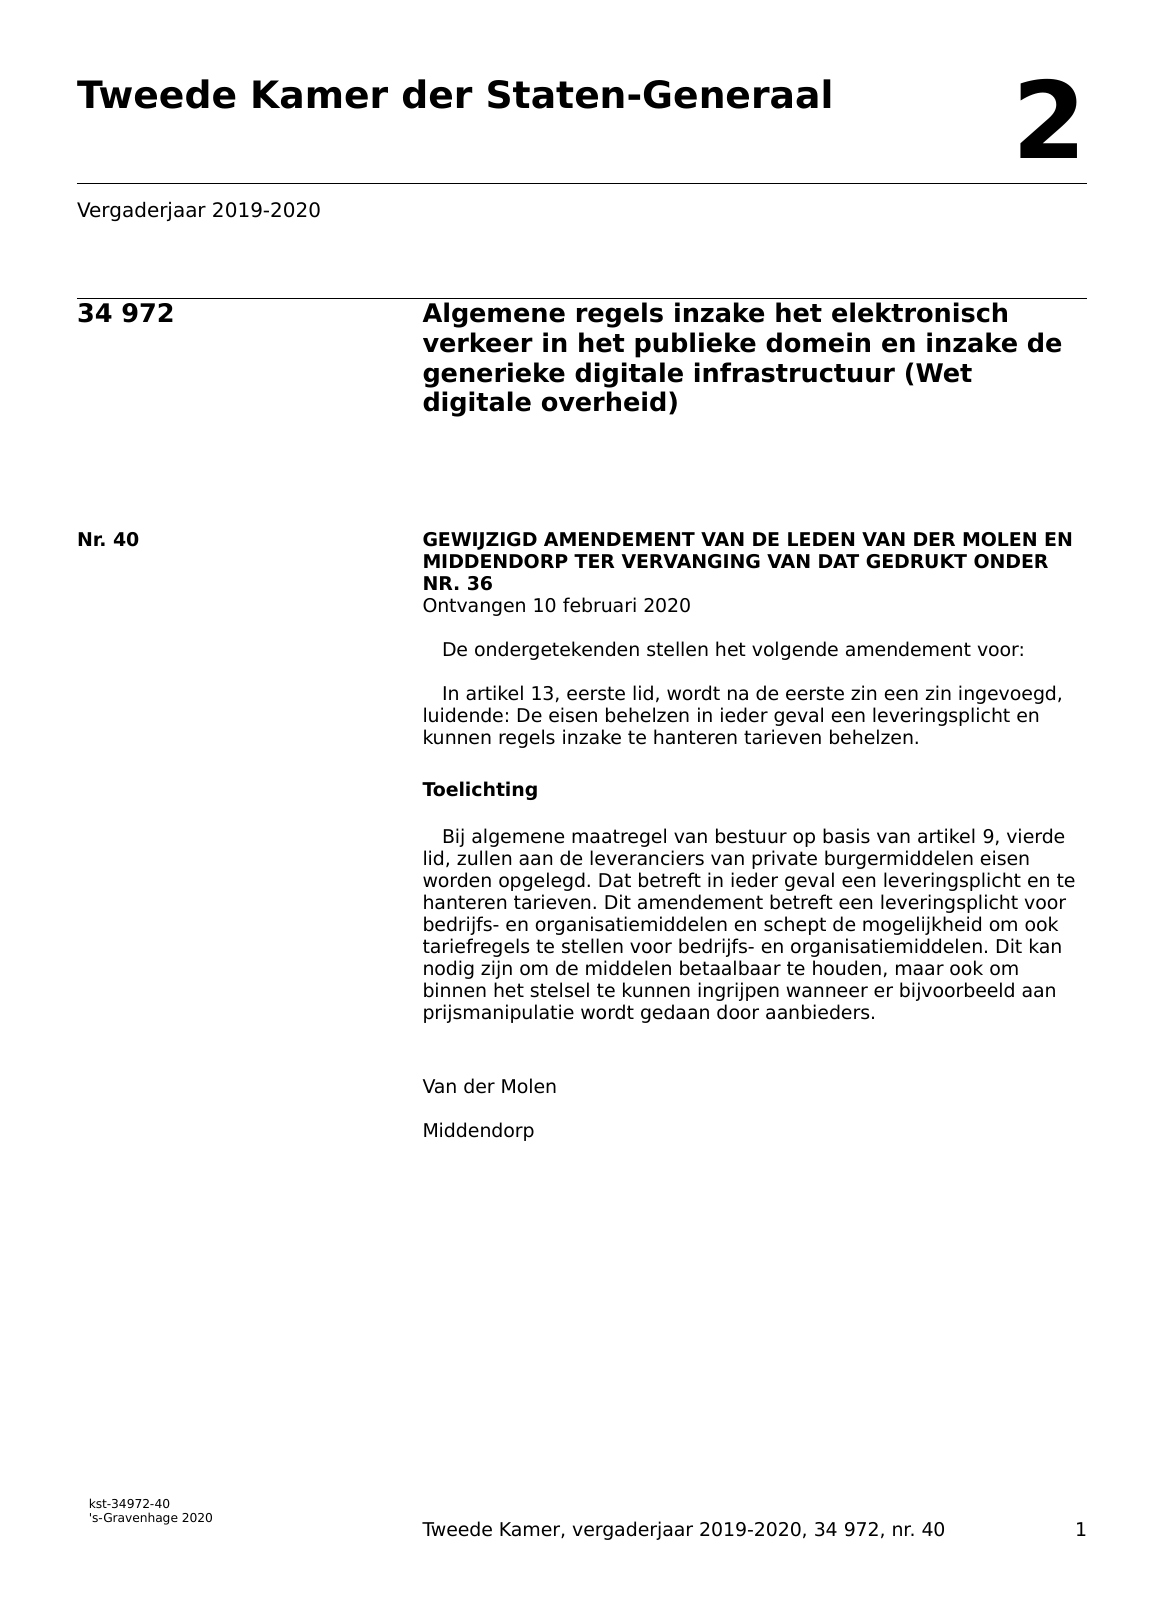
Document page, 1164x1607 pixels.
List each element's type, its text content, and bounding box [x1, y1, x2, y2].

table_cell Vergaderjaar 2019-2020 [77, 184, 1087, 298]
text In artikel 13, eerste lid, wordt na de eerste zin een zin ingevoegd, luidende: De eisen behelzen in ieder geval een leveringsplicht en kunnen regels inzake te hanteren tarieven behelzen. [422, 683, 1087, 749]
text kst-34972-40 [88, 1497, 323, 1511]
subtitle Nr. 40 GEWIJZIGD AMENDEMENT VAN DE LEDEN VAN DER MOLEN EN MIDDENDORP TER VERVANGING VAN DAT GEDRUKT ONDER NR. 36 [77, 529, 1087, 595]
text Van der Molen Middendorp [422, 1054, 1087, 1142]
subtitle Toelichting [422, 779, 1087, 801]
subtitle 34 972 Algemene regels inzake het elektronisch verkeer in het publieke domein en inzake de generieke digitale infrastructuur (Wet digitale overheid) [77, 299, 1087, 418]
table_header Tweede Kamer der Staten-Generaal [77, 59, 886, 183]
text Bij algemene maatregel van bestuur op basis van artikel 9, vierde lid, zullen aan de leveranciers van private burgermiddelen eisen worden opgelegd. Dat betreft in ieder geval een leveringsplicht en te hanteren tarieven. Dit amendement betreft een leveringsplicht voor bedrijfs- en organisatiemiddelen en schept de mogelijkheid om ook tariefregels te stellen voor bedrijfs- en organisatiemiddelen. Dit kan nodig zijn om de middelen betaalbaar te houden, maar ook om binnen het stelsel te kunnen ingrijpen wanneer er bijvoorbeeld aan prijsmanipulatie wordt gedaan door aanbieders. [422, 826, 1087, 1024]
table_header 2 [886, 59, 1087, 183]
text 's-Gravenhage 2020 [88, 1511, 323, 1525]
text Ontvangen 10 februari 2020 [422, 595, 1087, 617]
text De ondergetekenden stellen het volgende amendement voor: [422, 639, 1087, 661]
